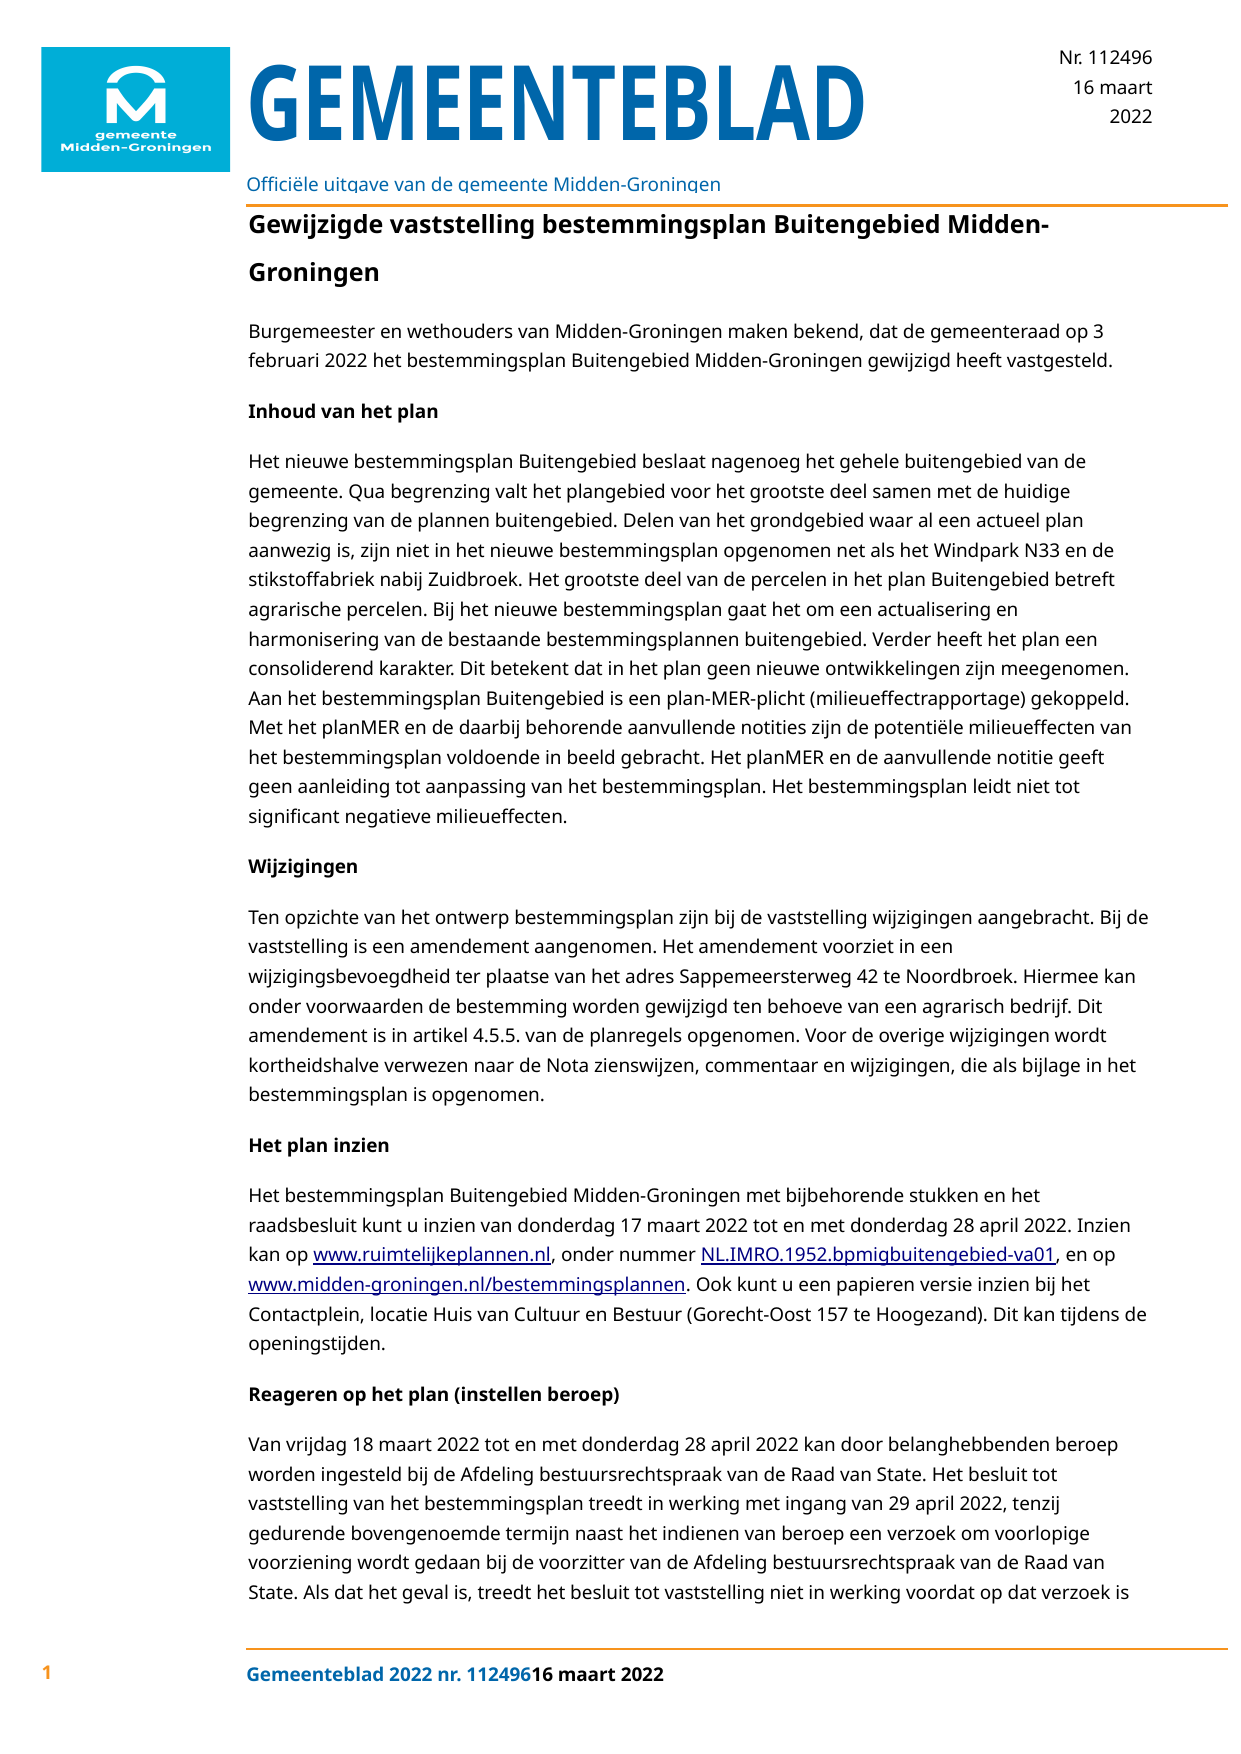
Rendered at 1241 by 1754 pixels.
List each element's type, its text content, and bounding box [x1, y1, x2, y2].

text Wijzigingen [248, 854, 1152, 879]
picture [108, 66, 164, 82]
text Inhoud van het plan [248, 398, 1152, 424]
text Het nieuwe bestemmingsplan Buitengebied beslaat nagenoeg het gehele buitengebied van de gemeente. Qua begrenzing valt het plangebied voor het grootste deel samen met de huidige begrenzing van de plannen buitengebied. Delen van het grondgebied waar al een actueel plan aanwezig is, zijn niet in het nieuwe bestemmingsplan opgenomen net als het Windpark N33 en de stikstoffabriek nabij Zuidbroek. Het grootste deel van de percelen in het plan Buitengebied betreft agrarische percelen. Bij het nieuwe bestemmingsplan gaat het om een actualisering en harmonisering van de bestaande bestemmingsplannen buitengebied. Verder heeft het plan een consoliderend karakter. Dit betekent dat in het plan geen nieuwe ontwikkelingen zijn meegenomen. Aan het bestemmingsplan Buitengebied is een plan-MER-plicht (milieueffectrapportage) gekoppeld. Met het planMER en de daarbij behorende aanvullende notities zijn de potentiële milieueffecten van het bestemmingsplan voldoende in beeld gebracht. Het planMER en de aanvullende notitie geeft geen aanleiding tot aanpassing van het bestemmingsplan. Het bestemmingsplan leidt niet tot significant negatieve milieueffecten. [248, 448, 1152, 829]
text Het bestemmingsplan Buitengebied Midden-Groningen met bijbehorende stukken en het raadsbesluit kunt u inzien van donderdag 17 maart 2022 tot en met donderdag 28 april 2022. Inzien kan op www.ruimtelijkeplannen.nl, onder nummer NL.IMRO.1952.bpmigbuitengebied-va01, en op www.midden-groningen.nl/bestemmingsplannen. Ook kunt u een papieren versie inzien bij het Contactplein, locatie Huis van Cultuur en Bestuur (Gorecht-Oost 157 te Hoogezand). Dit kan tijdens de openingstijden. [248, 1182, 1152, 1356]
text Burgemeester en wethouders van Midden-Groningen maken bekend, dat de gemeenteraad op 3 februari 2022 het bestemmingsplan Buitengebied Midden-Groningen gewijzigd heeft vastgesteld. [248, 318, 1152, 373]
text Het plan inzien [248, 1132, 1152, 1158]
text Ten opzichte van het ontwerp bestemmingsplan zijn bij de vaststelling wijzigingen aangebracht. Bij de vaststelling is een amendement aangenomen. Het amendement voorziet in een wijzigingsbevoegdheid ter plaatse van het adres Sappemeersterweg 42 te Noordbroek. Hiermee kan onder voorwaarden de bestemming worden gewijzigd ten behoeve van een agrarisch bedrijf. Dit amendement is in artikel 4.5.5. van de planregels opgenomen. Voor de overige wijzigingen wordt kortheidshalve verwezen naar de Nota zienswijzen, commentaar en wijzigingen, die als bijlage in het bestemmingsplan is opgenomen. [248, 904, 1152, 1107]
text Van vrijdag 18 maart 2022 tot en met donderdag 28 april 2022 kan door belanghebbenden beroep worden ingesteld bij de Afdeling bestuursrechtspraak van de Raad van State. Het besluit tot vaststelling van het bestemmingsplan treedt in werking met ingang van 29 april 2022, tenzij gedurende bovengenoemde termijn naast het indienen van beroep een verzoek om voorlopige voorziening wordt gedaan bij de voorzitter van de Afdeling bestuursrechtspraak van de Raad van State. Als dat het geval is, treedt het besluit tot vaststelling niet in werking voordat op dat verzoek is [248, 1431, 1152, 1605]
picture [184, 146, 190, 153]
text Gewijzigde vaststelling bestemmingsplan Buitengebied Midden-Groningen [248, 207, 1152, 288]
picture [107, 89, 165, 122]
text Reageren op het plan (instellen beroep) [248, 1381, 1152, 1407]
